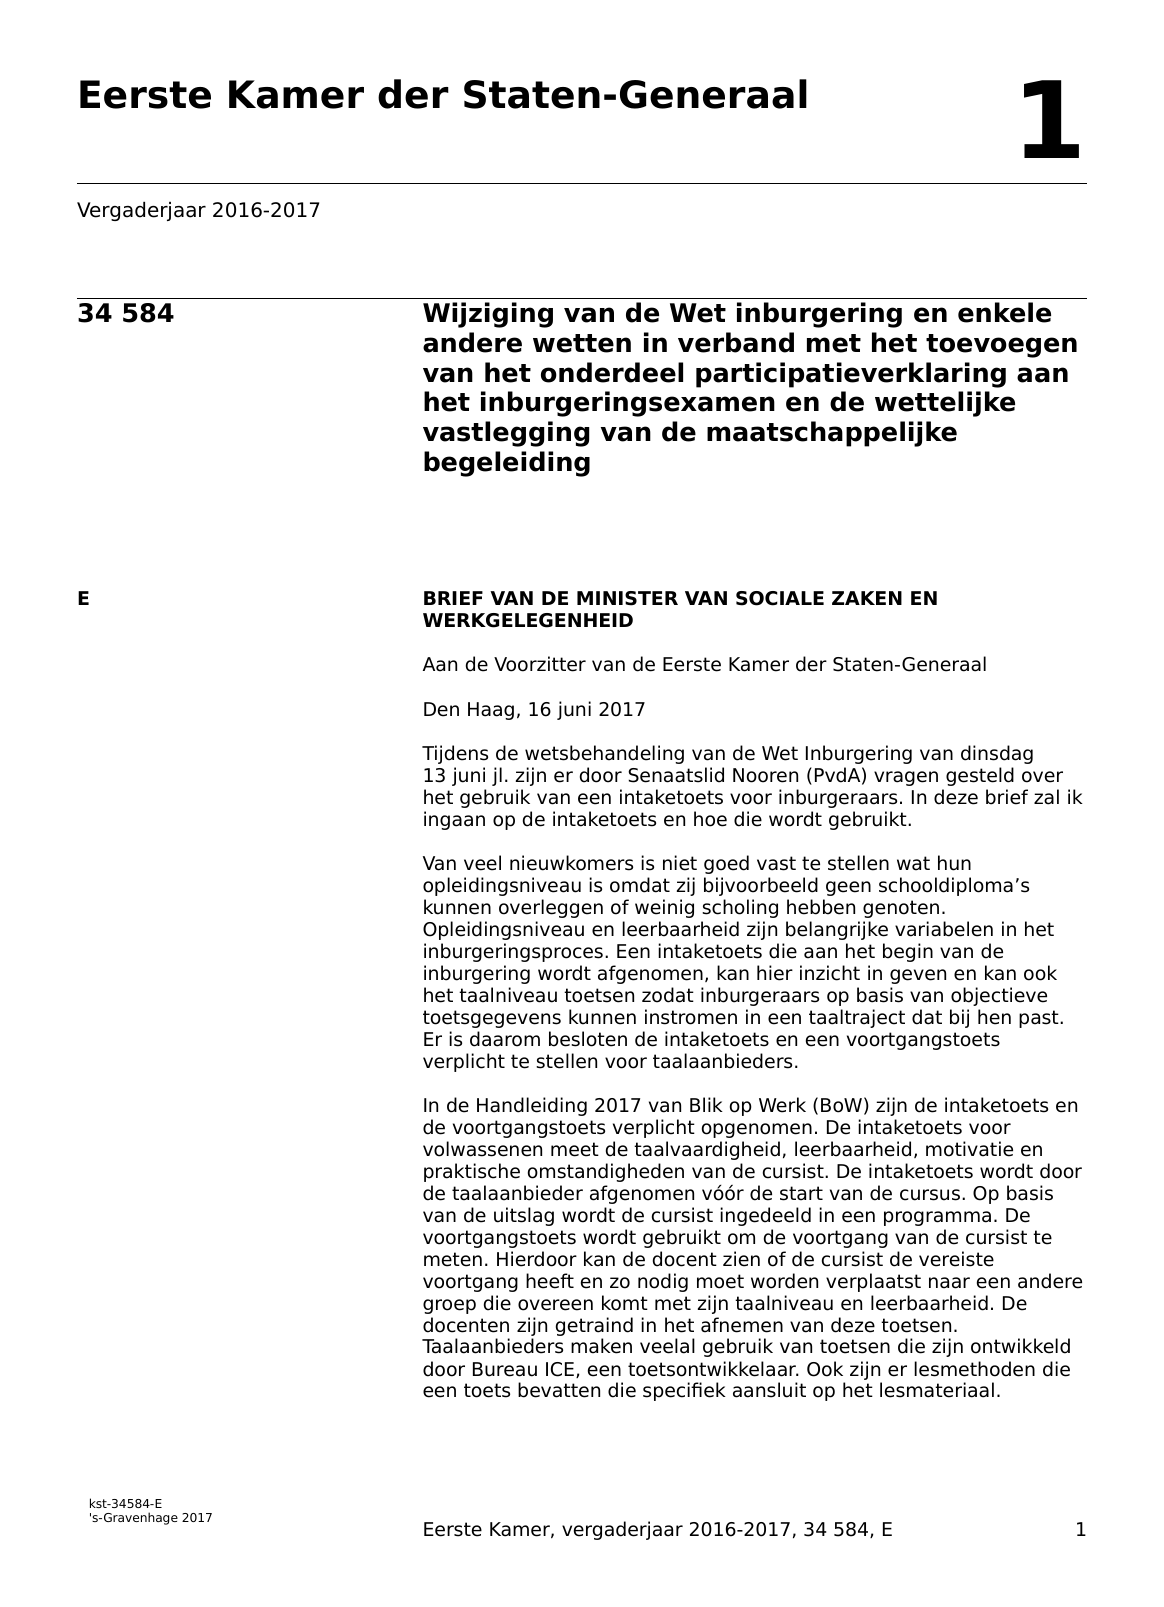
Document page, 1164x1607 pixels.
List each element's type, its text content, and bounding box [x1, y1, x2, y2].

text Tijdens de wetsbehandeling van de Wet Inburgering van dinsdag 13 juni jl. zijn er door Senaatslid Nooren (PvdA) vragen gesteld over het gebruik van een intaketoets voor inburgeraars. In deze brief zal ik ingaan op de intaketoets en hoe die wordt gebruikt. [422, 743, 1087, 831]
text In de Handleiding 2017 van Blik op Werk (BoW) zijn de intaketoets en de voortgangstoets verplicht opgenomen. De intaketoets voor volwassenen meet de taalvaardigheid, leerbaarheid, motivatie en praktische omstandigheden van de cursist. De intaketoets wordt door de taalaanbieder afgenomen vóór de start van de cursus. Op basis van de uitslag wordt de cursist ingedeeld in een programma. De voortgangstoets wordt gebruikt om de voortgang van de cursist te meten. Hierdoor kan de docent zien of de cursist de vereiste voortgang heeft en zo nodig moet worden verplaatst naar een andere groep die overeen komt met zijn taalniveau en leerbaarheid. De docenten zijn getraind in het afnemen van deze toetsen. Taalaanbieders maken veelal gebruik van toetsen die zijn ontwikkeld door Bureau ICE, een toetsontwikkelaar. Ook zijn er lesmethoden die een toets bevatten die specifiek aansluit op het lesmateriaal. [422, 1095, 1087, 1402]
text Van veel nieuwkomers is niet goed vast te stellen wat hun opleidingsniveau is omdat zij bijvoorbeeld geen schooldiploma’s kunnen overleggen of weinig scholing hebben genoten. Opleidingsniveau en leerbaarheid zijn belangrijke variabelen in het inburgeringsproces. Een intaketoets die aan het begin van de inburgering wordt afgenomen, kan hier inzicht in geven en kan ook het taalniveau toetsen zodat inburgeraars op basis van objectieve toetsgegevens kunnen instromen in een taaltraject dat bij hen past. Er is daarom besloten de intaketoets en een voortgangstoets verplicht te stellen voor taalaanbieders. [422, 853, 1087, 1072]
text 's-Gravenhage 2017 [88, 1511, 323, 1525]
subtitle 34 584 Wijziging van de Wet inburgering en enkele andere wetten in verband met het toevoegen van het onderdeel participatieverklaring aan het inburgeringsexamen en de wettelijke vastlegging van de maatschappelijke begeleiding [77, 299, 1087, 477]
text Aan de Voorzitter van de Eerste Kamer der Staten-Generaal [422, 654, 1087, 676]
text Den Haag, 16 juni 2017 [422, 698, 1087, 720]
table_header Eerste Kamer der Staten-Generaal [77, 59, 886, 183]
subtitle E BRIEF VAN DE MINISTER VAN SOCIALE ZAKEN EN WERKGELEGENHEID [77, 588, 1087, 632]
text kst-34584-E [88, 1497, 323, 1511]
table_cell Vergaderjaar 2016-2017 [77, 184, 1087, 298]
table_header 1 [886, 59, 1087, 183]
